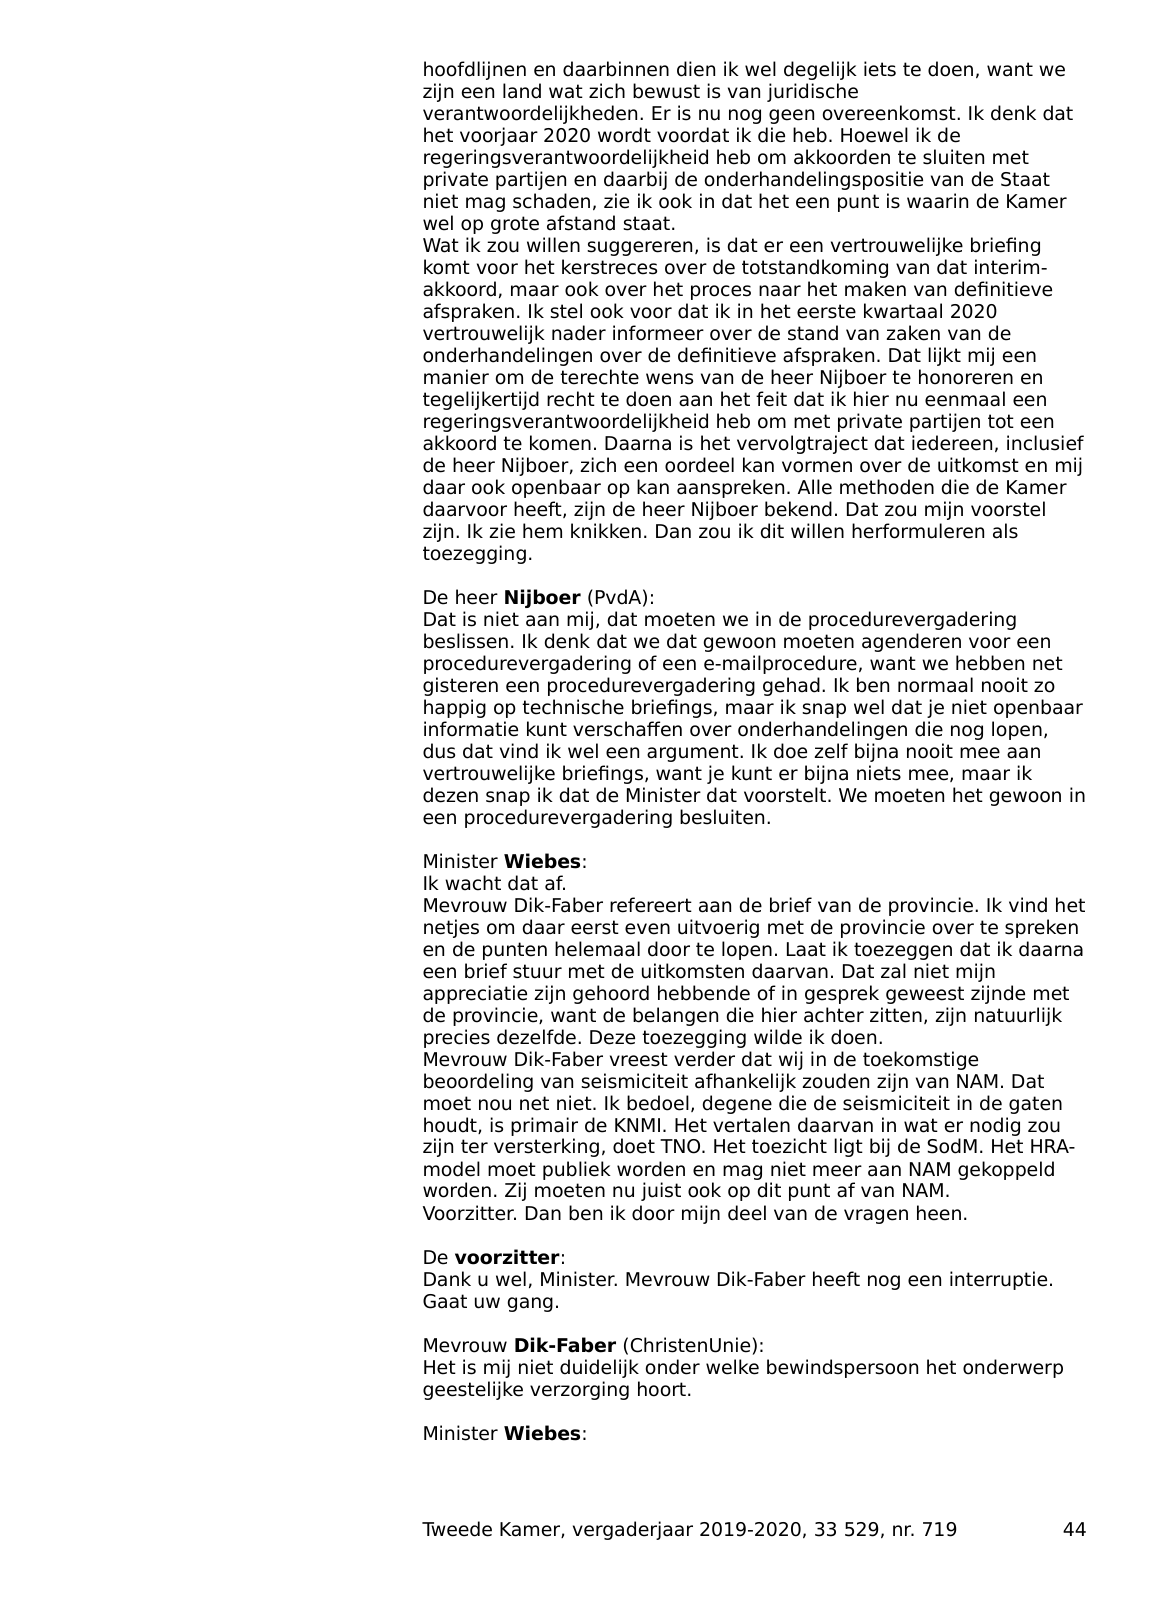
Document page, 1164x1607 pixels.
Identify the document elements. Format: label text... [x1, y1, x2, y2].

text Mevrouw Dik-Faber (ChristenUnie): [422, 1335, 1087, 1357]
text Minister Wiebes: [422, 851, 1087, 873]
text Dat is niet aan mij, dat moeten we in de procedurevergadering beslissen. Ik denk dat we dat gewoon moeten agenderen voor een procedurevergadering of een e-mailprocedure, want we hebben net gisteren een procedurevergadering gehad. Ik ben normaal nooit zo happig op technische briefings, maar ik snap wel dat je niet openbaar informatie kunt verschaffen over onderhandelingen die nog lopen, dus dat vind ik wel een argument. Ik doe zelf bijna nooit mee aan vertrouwelijke briefings, want je kunt er bijna niets mee, maar ik dezen snap ik dat de Minister dat voorstelt. We moeten het gewoon in een procedurevergadering besluiten. [422, 609, 1087, 828]
text Voorzitter. Dan ben ik door mijn deel van de vragen heen. [422, 1202, 1087, 1224]
text Dank u wel, Minister. Mevrouw Dik-Faber heeft nog een interruptie. Gaat uw gang. [422, 1268, 1087, 1312]
text Het is mij niet duidelijk onder welke bewindspersoon het onderwerp geestelijke verzorging hoort. [422, 1357, 1087, 1401]
text De voorzitter: [422, 1247, 1087, 1268]
text Minister Wiebes: [422, 1423, 1087, 1445]
text Wat ik zou willen suggereren, is dat er een vertrouwelijke briefing komt voor het kerstreces over de totstandkoming van dat interim-akkoord, maar ook over het proces naar het maken van definitieve afspraken. Ik stel ook voor dat ik in het eerste kwartaal 2020 vertrouwelijk nader informeer over de stand van zaken van de onderhandelingen over de definitieve afspraken. Dat lijkt mij een manier om de terechte wens van de heer Nijboer te honoreren en tegelijkertijd recht te doen aan het feit dat ik hier nu eenmaal een regeringsverantwoordelijkheid heb om met private partijen tot een akkoord te komen. Daarna is het vervolgtraject dat iedereen, inclusief de heer Nijboer, zich een oordeel kan vormen over de uitkomst en mij daar ook openbaar op kan aanspreken. Alle methoden die de Kamer daarvoor heeft, zijn de heer Nijboer bekend. Dat zou mijn voorstel zijn. Ik zie hem knikken. Dan zou ik dit willen herformuleren als toezegging. [422, 235, 1087, 564]
text Mevrouw Dik-Faber refereert aan de brief van de provincie. Ik vind het netjes om daar eerst even uitvoerig met de provincie over te spreken en de punten helemaal door te lopen. Laat ik toezeggen dat ik daarna een brief stuur met de uitkomsten daarvan. Dat zal niet mijn appreciatie zijn gehoord hebbende of in gesprek geweest zijnde met de provincie, want de belangen die hier achter zitten, zijn natuurlijk precies dezelfde. Deze toezegging wilde ik doen. [422, 895, 1087, 1048]
text Ik wacht dat af. [422, 873, 1087, 895]
text Mevrouw Dik-Faber vreest verder dat wij in de toekomstige beoordeling van seismiciteit afhankelijk zouden zijn van NAM. Dat moet nou net niet. Ik bedoel, degene die de seismiciteit in de gaten houdt, is primair de KNMI. Het vertalen daarvan in wat er nodig zou zijn ter versterking, doet TNO. Het toezicht ligt bij de SodM. Het HRA-model moet publiek worden en mag niet meer aan NAM gekoppeld worden. Zij moeten nu juist ook op dit punt af van NAM. [422, 1048, 1087, 1202]
text De heer Nijboer (PvdA): [422, 587, 1087, 609]
text hoofdlijnen en daarbinnen dien ik wel degelijk iets te doen, want we zijn een land wat zich bewust is van juridische verantwoordelijkheden. Er is nu nog geen overeenkomst. Ik denk dat het voorjaar 2020 wordt voordat ik die heb. Hoewel ik de regeringsverantwoordelijkheid heb om akkoorden te sluiten met private partijen en daarbij de onderhandelingspositie van de Staat niet mag schaden, zie ik ook in dat het een punt is waarin de Kamer wel op grote afstand staat. [422, 59, 1087, 235]
